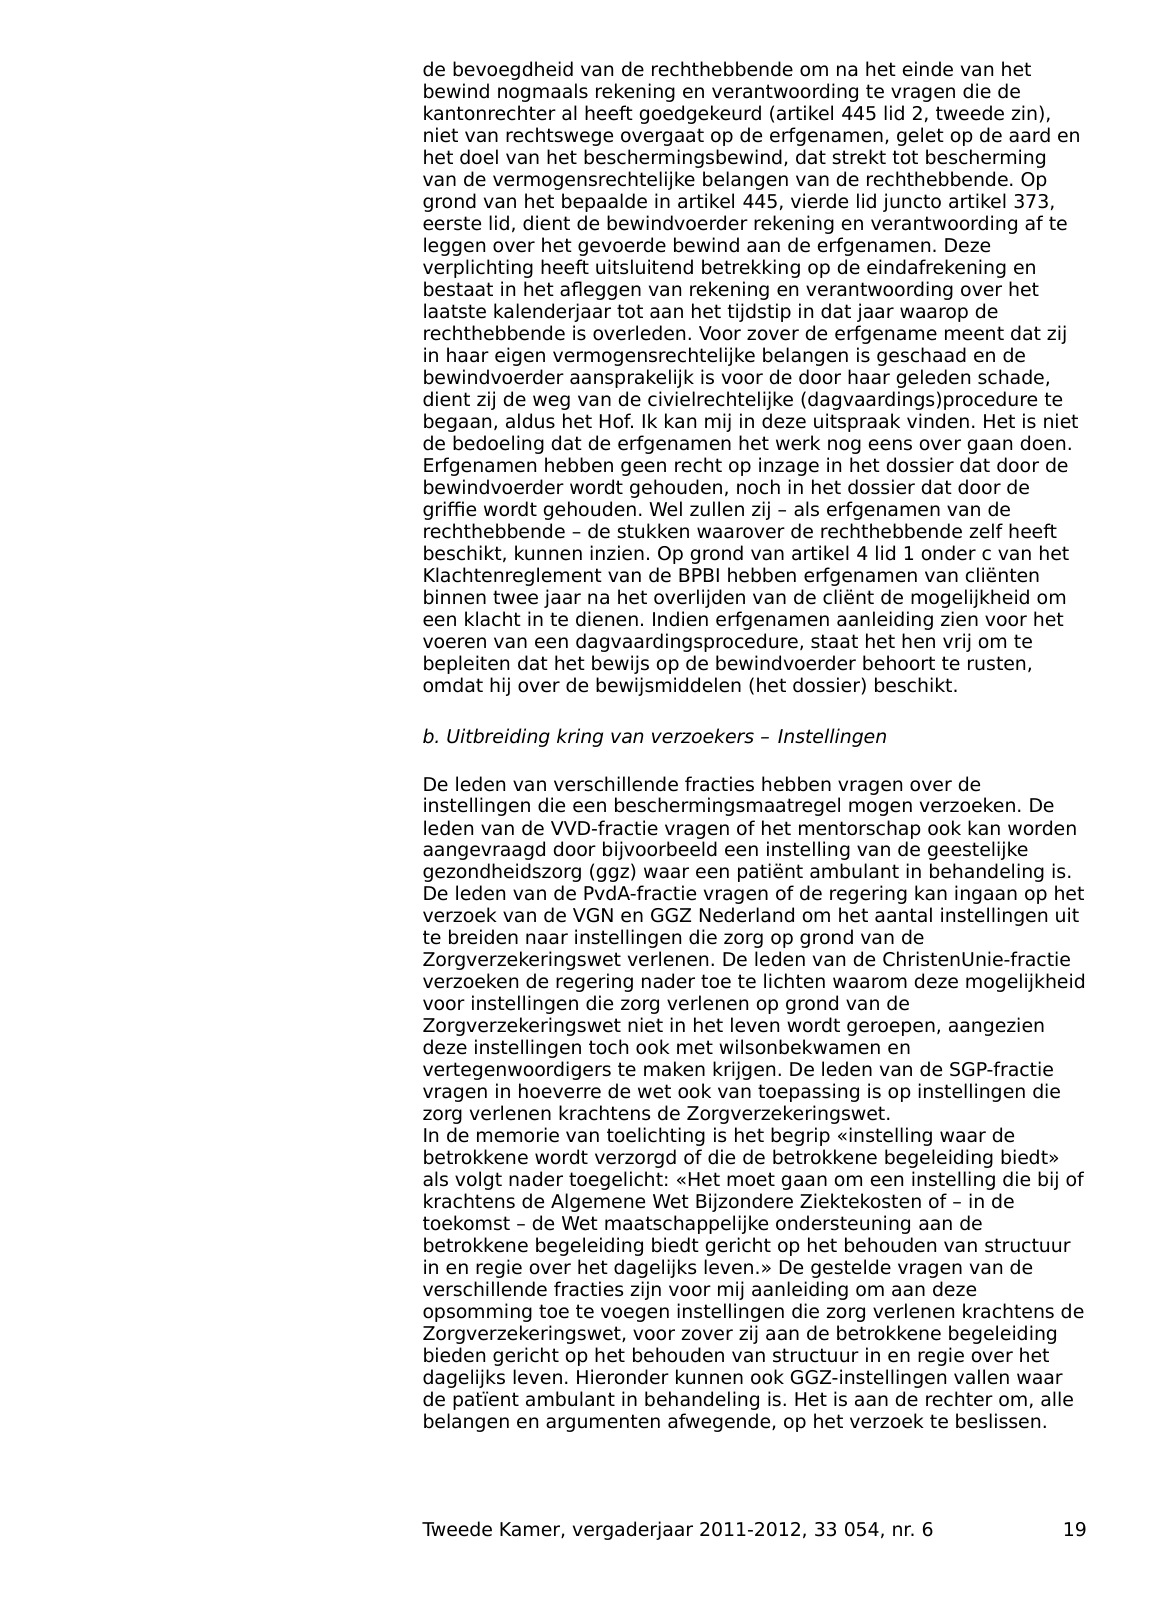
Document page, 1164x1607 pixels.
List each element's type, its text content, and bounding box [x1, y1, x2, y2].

subtitle b. Uitbreiding kring van verzoekers – Instellingen [422, 726, 1087, 748]
text De leden van verschillende fracties hebben vragen over de instellingen die een beschermingsmaatregel mogen verzoeken. De leden van de VVD-fractie vragen of het mentorschap ook kan worden aangevraagd door bijvoorbeeld een instelling van de geestelijke gezondheidszorg (ggz) waar een patiënt ambulant in behandeling is. De leden van de PvdA-fractie vragen of de regering kan ingaan op het verzoek van de VGN en GGZ Nederland om het aantal instellingen uit te breiden naar instellingen die zorg op grond van de Zorgverzekeringswet verlenen. De leden van de ChristenUnie-fractie verzoeken de regering nader toe te lichten waarom deze mogelijkheid voor instellingen die zorg verlenen op grond van de Zorgverzekeringswet niet in het leven wordt geroepen, aangezien deze instellingen toch ook met wilsonbekwamen en vertegenwoordigers te maken krijgen. De leden van de SGP-fractie vragen in hoeverre de wet ook van toepassing is op instellingen die zorg verlenen krachtens de Zorgverzekeringswet. [422, 773, 1087, 1125]
text de bevoegdheid van de rechthebbende om na het einde van het bewind nogmaals rekening en verantwoording te vragen die de kantonrechter al heeft goedgekeurd (artikel 445 lid 2, tweede zin), niet van rechtswege overgaat op de erfgenamen, gelet op de aard en het doel van het beschermingsbewind, dat strekt tot bescherming van de vermogensrechtelijke belangen van de rechthebbende. Op grond van het bepaalde in artikel 445, vierde lid juncto artikel 373, eerste lid, dient de bewindvoerder rekening en verantwoording af te leggen over het gevoerde bewind aan de erfgenamen. Deze verplichting heeft uitsluitend betrekking op de eindafrekening en bestaat in het afleggen van rekening en verantwoording over het laatste kalenderjaar tot aan het tijdstip in dat jaar waarop de rechthebbende is overleden. Voor zover de erfgename meent dat zij in haar eigen vermogensrechtelijke belangen is geschaad en de bewindvoerder aansprakelijk is voor de door haar geleden schade, dient zij de weg van de civielrechtelijke (dagvaardings)procedure te begaan, aldus het Hof. Ik kan mij in deze uitspraak vinden. Het is niet de bedoeling dat de erfgenamen het werk nog eens over gaan doen. Erfgenamen hebben geen recht op inzage in het dossier dat door de bewindvoerder wordt gehouden, noch in het dossier dat door de griffie wordt gehouden. Wel zullen zij – als erfgenamen van de rechthebbende – de stukken waarover de rechthebbende zelf heeft beschikt, kunnen inzien. Op grond van artikel 4 lid 1 onder c van het Klachtenreglement van de BPBI hebben erfgenamen van cliënten binnen twee jaar na het overlijden van de cliënt de mogelijkheid om een klacht in te dienen. Indien erfgenamen aanleiding zien voor het voeren van een dagvaardingsprocedure, staat het hen vrij om te bepleiten dat het bewijs op de bewindvoerder behoort te rusten, omdat hij over de bewijsmiddelen (het dossier) beschikt. [422, 59, 1087, 696]
text In de memorie van toelichting is het begrip «instelling waar de betrokkene wordt verzorgd of die de betrokkene begeleiding biedt» als volgt nader toegelicht: «Het moet gaan om een instelling die bij of krachtens de Algemene Wet Bijzondere Ziektekosten of – in de toekomst – de Wet maatschappelijke ondersteuning aan de betrokkene begeleiding biedt gericht op het behouden van structuur in en regie over het dagelijks leven.» De gestelde vragen van de verschillende fracties zijn voor mij aanleiding om aan deze opsomming toe te voegen instellingen die zorg verlenen krachtens de Zorgverzekeringswet, voor zover zij aan de betrokkene begeleiding bieden gericht op het behouden van structuur in en regie over het dagelijks leven. Hieronder kunnen ook GGZ-instellingen vallen waar de patïent ambulant in behandeling is. Het is aan de rechter om, alle belangen en argumenten afwegende, op het verzoek te beslissen. [422, 1125, 1087, 1433]
